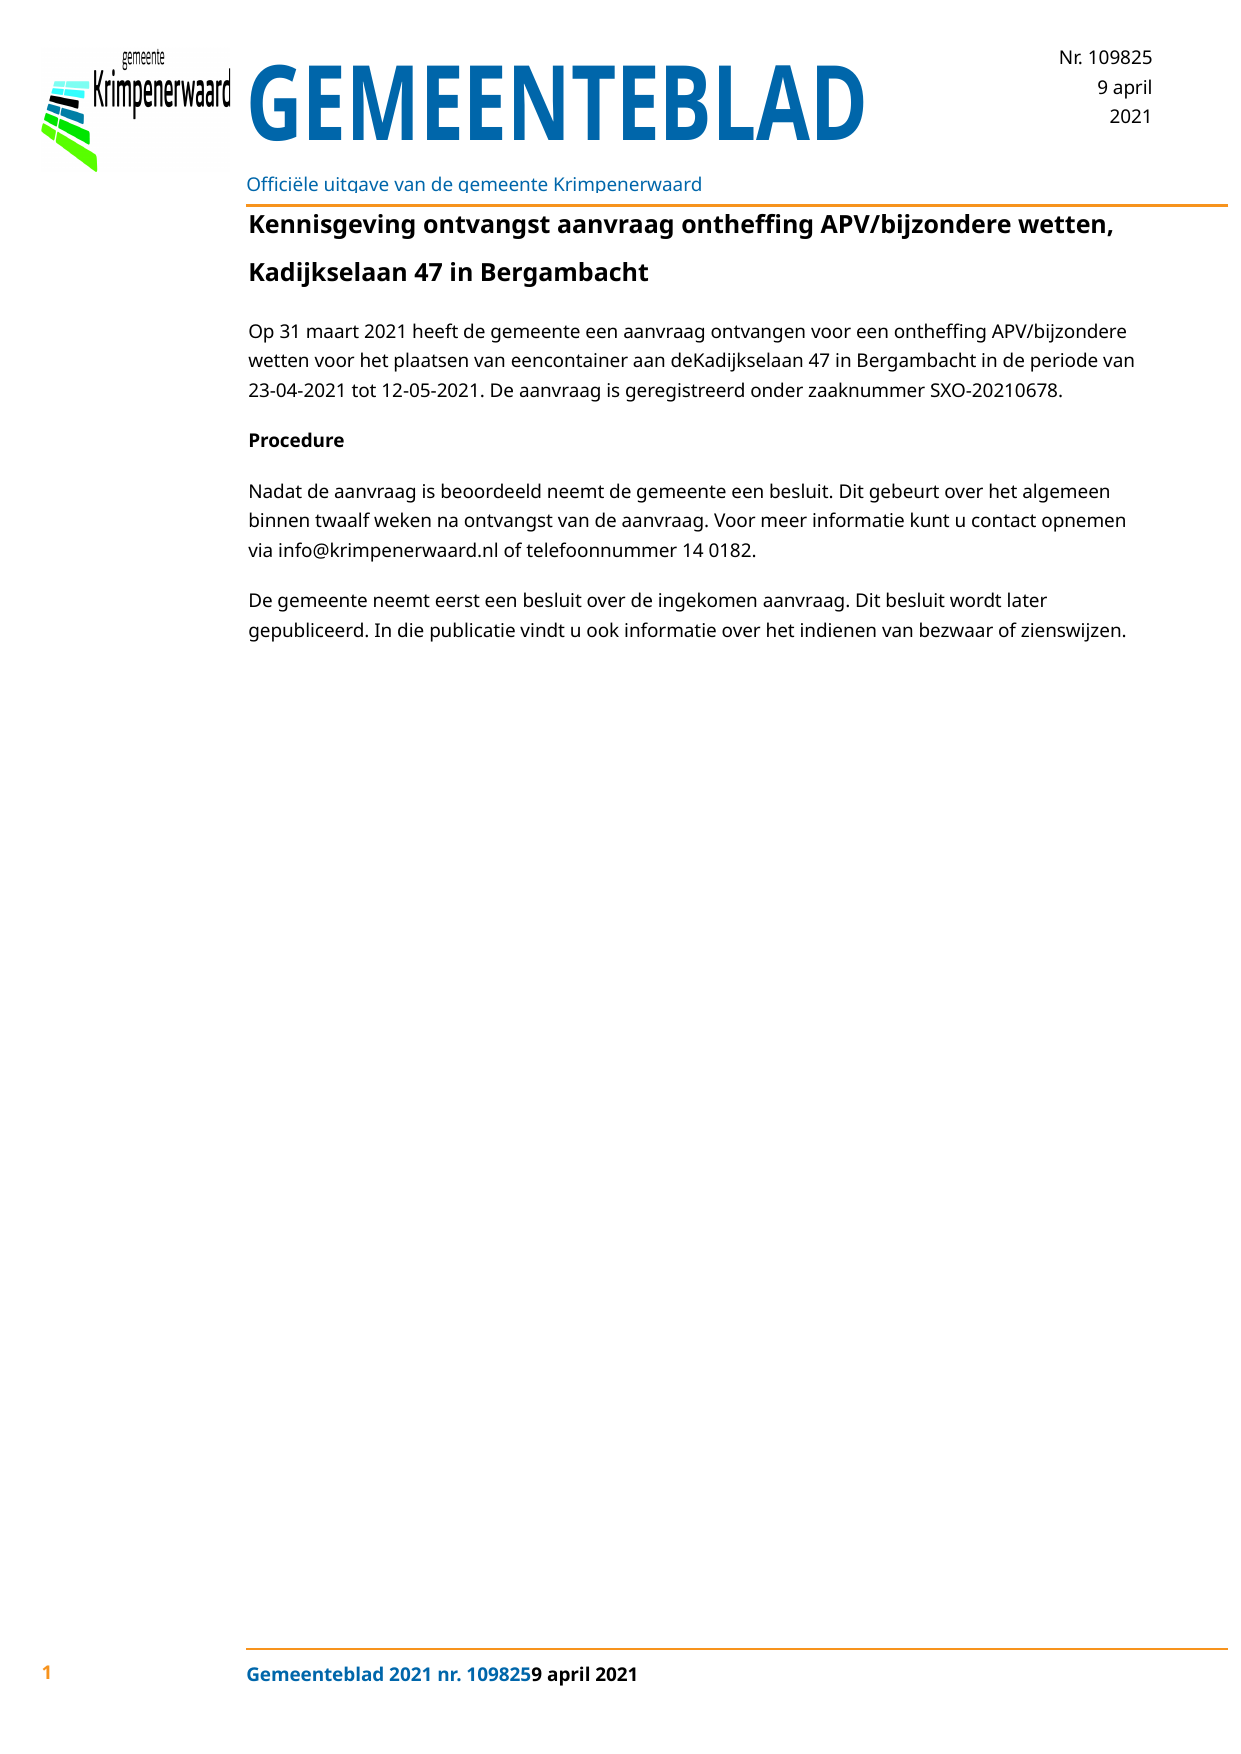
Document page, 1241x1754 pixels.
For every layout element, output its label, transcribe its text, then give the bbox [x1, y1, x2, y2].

text De gemeente neemt eerst een besluit over de ingekomen aanvraag. Dit besluit wordt later gepubliceerd. In die publicatie vindt u ook informatie over het indienen van bezwaar of zienswijzen. [248, 587, 1152, 643]
text Procedure [248, 427, 1152, 453]
text Op 31 maart 2021 heeft de gemeente een aanvraag ontvangen voor een ontheffing APV/bijzondere wetten voor het plaatsen van eencontainer aan deKadijkselaan 47 in Bergambacht in de periode van 23-04-2021 tot 12-05-2021. De aanvraag is geregistreerd onder zaaknummer SXO-20210678. [248, 318, 1152, 403]
text Nadat de aanvraag is beoordeeld neemt de gemeente een besluit. Dit gebeurt over het algemeen binnen twaalf weken na ontvangst van de aanvraag. Voor meer informatie kunt u contact opnemen via info@krimpenerwaard.nl of telefoonnummer 14 0182. [248, 478, 1152, 563]
text Kennisgeving ontvangst aanvraag ontheffing APV/bijzondere wetten, Kadijkselaan 47 in Bergambacht [248, 207, 1152, 288]
picture [41, 47, 231, 172]
